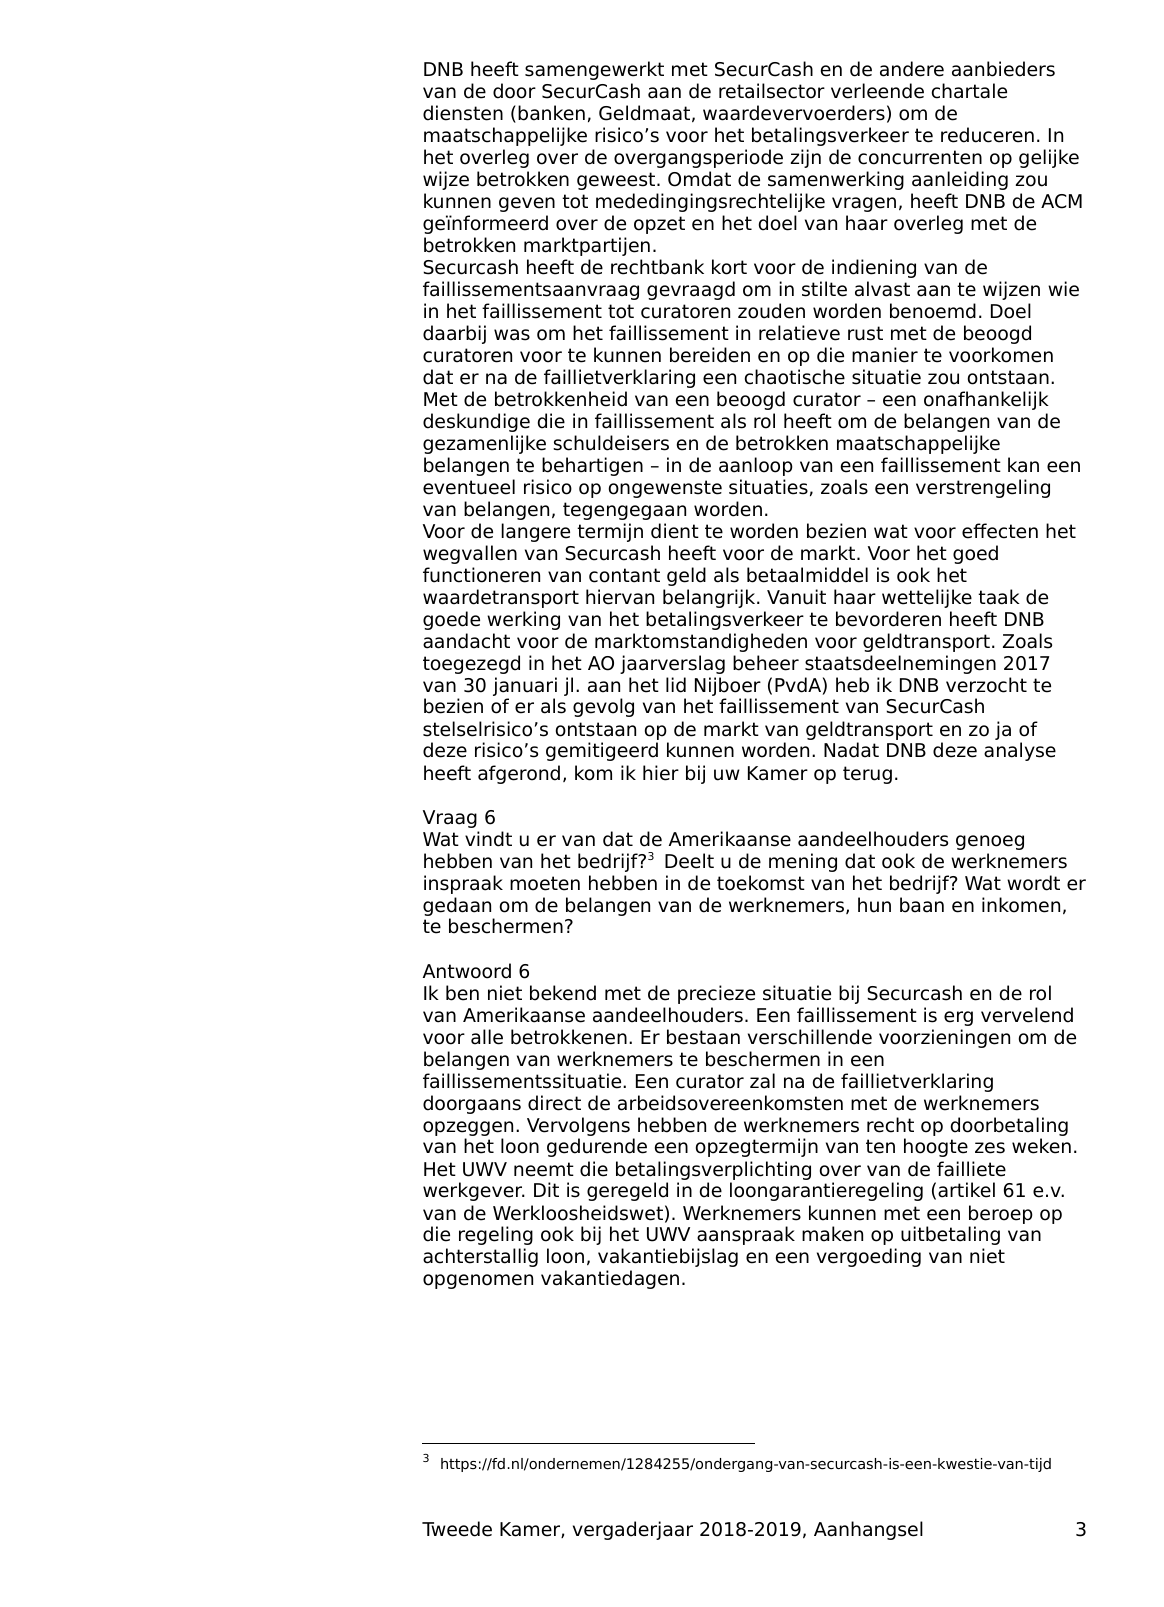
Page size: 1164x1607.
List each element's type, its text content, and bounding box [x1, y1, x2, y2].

text Antwoord 6 [422, 961, 1087, 983]
text Ik ben niet bekend met de precieze situatie bij Securcash en de rol van Amerikaanse aandeelhouders. Een faillissement is erg vervelend voor alle betrokkenen. Er bestaan verschillende voorzieningen om de belangen van werknemers te beschermen in een faillissementssituatie. Een curator zal na de faillietverklaring doorgaans direct de arbeidsovereenkomsten met de werknemers opzeggen. Vervolgens hebben de werknemers recht op doorbetaling van het loon gedurende een opzegtermijn van ten hoogte zes weken. Het UWV neemt die betalingsverplichting over van de failliete werkgever. Dit is geregeld in de loongarantieregeling (artikel 61 e.v. van de Werkloosheidswet). Werknemers kunnen met een beroep op die regeling ook bij het UWV aanspraak maken op uitbetaling van achterstallig loon, vakantiebijslag en een vergoeding van niet opgenomen vakantiedagen. [422, 983, 1087, 1290]
text Wat vindt u er van dat de Amerikaanse aandeelhouders genoeg hebben van het bedrijf? Deelt u de mening dat ook de werknemers inspraak moeten hebben in de toekomst van het bedrijf? Wat wordt er gedaan om de belangen van de werknemers, hun baan en inkomen, te beschermen? [422, 828, 1087, 938]
text Securcash heeft de rechtbank kort voor de indiening van de faillissementsaanvraag gevraagd om in stilte alvast aan te wijzen wie in het faillissement tot curatoren zouden worden benoemd. Doel daarbij was om het faillissement in relatieve rust met de beoogd curatoren voor te kunnen bereiden en op die manier te voorkomen dat er na de faillietverklaring een chaotische situatie zou ontstaan. Met de betrokkenheid van een beoogd curator – een onafhankelijk deskundige die in faillissement als rol heeft om de belangen van de gezamenlijke schuldeisers en de betrokken maatschappelijke belangen te behartigen – in de aanloop van een faillissement kan een eventueel risico op ongewenste situaties, zoals een verstrengeling van belangen, tegengegaan worden. [422, 257, 1087, 521]
text DNB heeft samengewerkt met SecurCash en de andere aanbieders van de door SecurCash aan de retailsector verleende chartale diensten (banken, Geldmaat, waardevervoerders) om de maatschappelijke risico’s voor het betalingsverkeer te reduceren. In het overleg over de overgangsperiode zijn de concurrenten op gelijke wijze betrokken geweest. Omdat de samenwerking aanleiding zou kunnen geven tot mededingingsrechtelijke vragen, heeft DNB de ACM geïnformeerd over de opzet en het doel van haar overleg met de betrokken marktpartijen. [422, 59, 1087, 257]
text Voor de langere termijn dient te worden bezien wat voor effecten het wegvallen van Securcash heeft voor de markt. Voor het goed functioneren van contant geld als betaalmiddel is ook het waardetransport hiervan belangrijk. Vanuit haar wettelijke taak de goede werking van het betalingsverkeer te bevorderen heeft DNB aandacht voor de marktomstandigheden voor geldtransport. Zoals toegezegd in het AO jaarverslag beheer staatsdeelnemingen 2017 van 30 januari jl. aan het lid Nijboer (PvdA) heb ik DNB verzocht te bezien of er als gevolg van het faillissement van SecurCash stelselrisico’s ontstaan op de markt van geldtransport en zo ja of deze risico’s gemitigeerd kunnen worden. Nadat DNB deze analyse heeft afgerond, kom ik hier bij uw Kamer op terug. [422, 521, 1087, 784]
text https://fd.nl/ondernemen/1284255/ondergang-van-securcash-is-een-kwestie-van-tijd [422, 1452, 1087, 1474]
text Vraag 6 [422, 807, 1087, 828]
